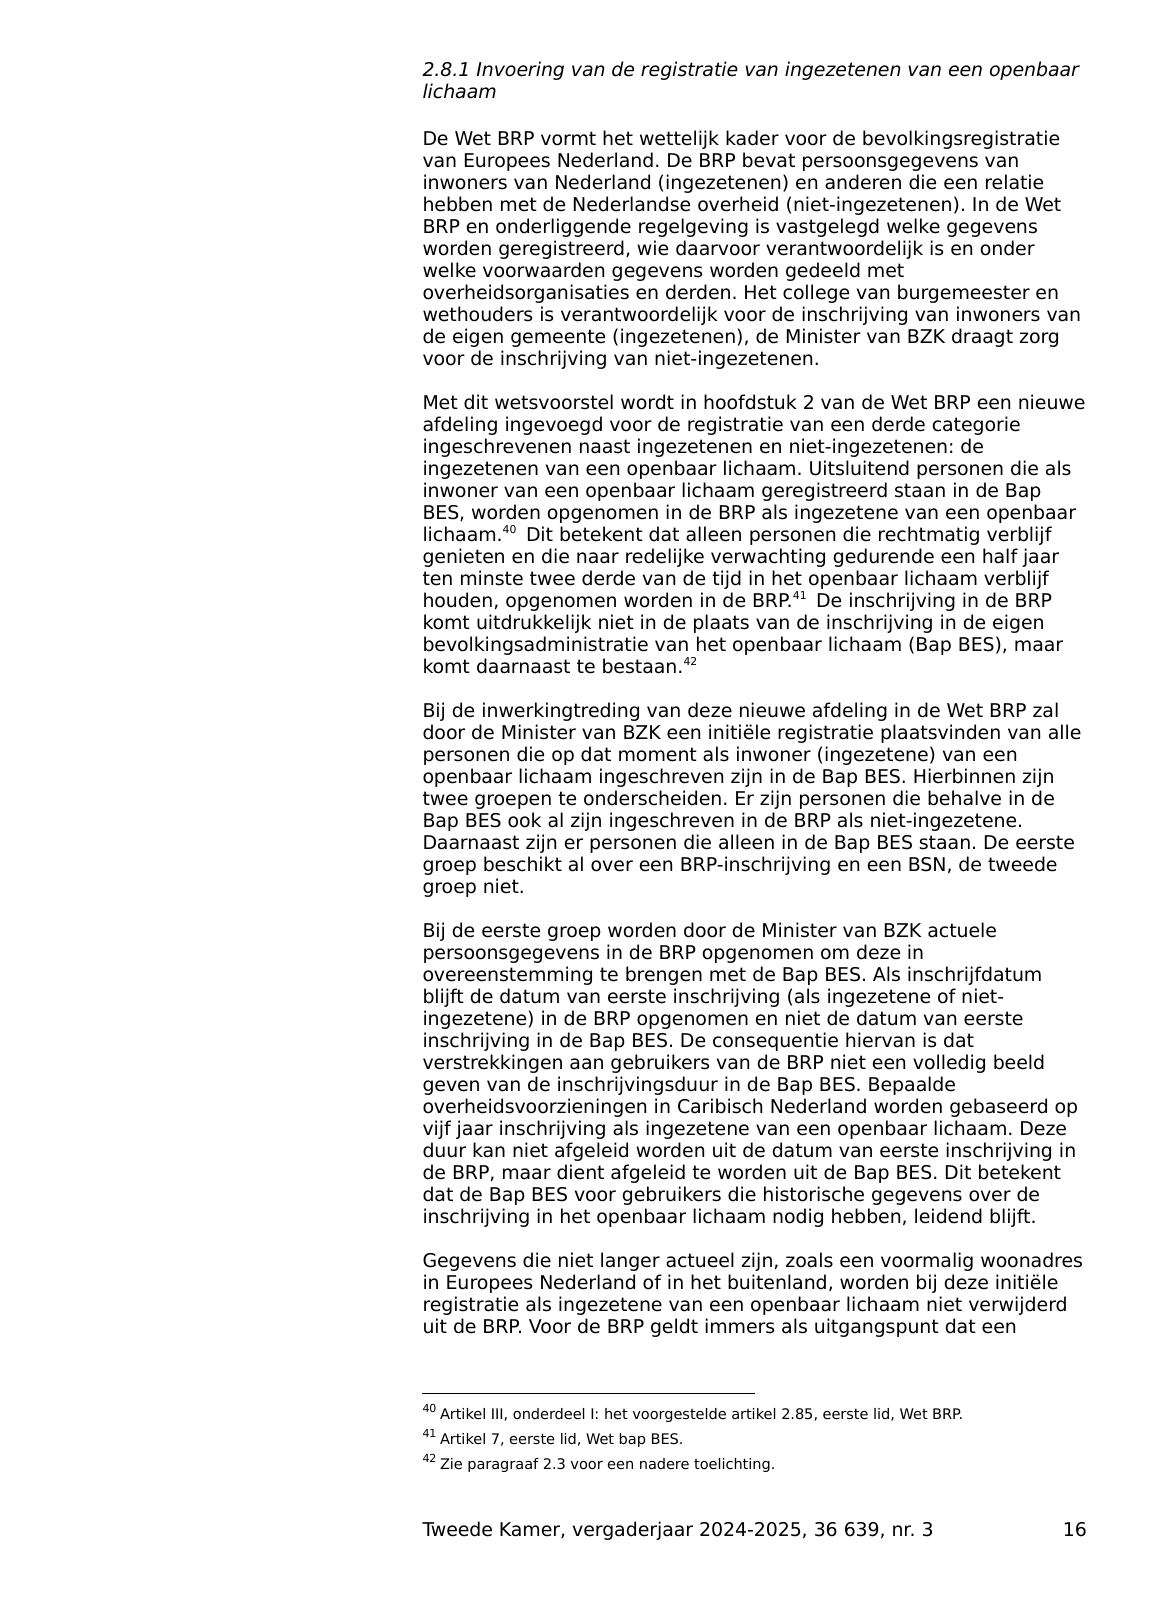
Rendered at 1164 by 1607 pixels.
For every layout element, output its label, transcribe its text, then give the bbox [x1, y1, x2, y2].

text Gegevens die niet langer actueel zijn, zoals een voormalig woonadres in Europees Nederland of in het buitenland, worden bij deze initiële registratie als ingezetene van een openbaar lichaam niet verwijderd uit de BRP. Voor de BRP geldt immers als uitgangspunt dat een [422, 1250, 1087, 1338]
subtitle 2.8.1 Invoering van de registratie van ingezetenen van een openbaar lichaam [422, 59, 1087, 103]
text Bij de eerste groep worden door de Minister van BZK actuele persoonsgegevens in de BRP opgenomen om deze in overeenstemming te brengen met de Bap BES. Als inschrijfdatum blijft de datum van eerste inschrijving (als ingezetene of niet-ingezetene) in de BRP opgenomen en niet de datum van eerste inschrijving in de Bap BES. De consequentie hiervan is dat verstrekkingen aan gebruikers van de BRP niet een volledig beeld geven van de inschrijvingsduur in de Bap BES. Bepaalde overheidsvoorzieningen in Caribisch Nederland worden gebaseerd op vijf jaar inschrijving als ingezetene van een openbaar lichaam. Deze duur kan niet afgeleid worden uit de datum van eerste inschrijving in de BRP, maar dient afgeleid te worden uit de Bap BES. Dit betekent dat de Bap BES voor gebruikers die historische gegevens over de inschrijving in het openbaar lichaam nodig hebben, leidend blijft. [422, 920, 1087, 1228]
text Bij de inwerkingtreding van deze nieuwe afdeling in de Wet BRP zal door de Minister van BZK een initiële registratie plaatsvinden van alle personen die op dat moment als inwoner (ingezetene) van een openbaar lichaam ingeschreven zijn in de Bap BES. Hierbinnen zijn twee groepen te onderscheiden. Er zijn personen die behalve in de Bap BES ook al zijn ingeschreven in de BRP als niet-ingezetene. Daarnaast zijn er personen die alleen in de Bap BES staan. De eerste groep beschikt al over een BRP-inschrijving en een BSN, de tweede groep niet. [422, 700, 1087, 898]
text Zie paragraaf 2.3 voor een nadere toelichting. [422, 1452, 1087, 1474]
text Met dit wetsvoorstel wordt in hoofdstuk 2 van de Wet BRP een nieuwe afdeling ingevoegd voor de registratie van een derde categorie ingeschrevenen naast ingezetenen en niet-ingezetenen: de ingezetenen van een openbaar lichaam. Uitsluitend personen die als inwoner van een openbaar lichaam geregistreerd staan in de Bap BES, worden opgenomen in de BRP als ingezetene van een openbaar lichaam. Dit betekent dat alleen personen die rechtmatig verblijf genieten en die naar redelijke verwachting gedurende een half jaar ten minste twee derde van de tijd in het openbaar lichaam verblijf houden, opgenomen worden in de BRP. De inschrijving in de BRP komt uitdrukkelijk niet in de plaats van de inschrijving in de eigen bevolkingsadministratie van het openbaar lichaam (Bap BES), maar komt daarnaast te bestaan. [422, 392, 1087, 678]
text Artikel III, onderdeel I: het voorgestelde artikel 2.85, eerste lid, Wet BRP. [422, 1402, 1087, 1424]
text De Wet BRP vormt het wettelijk kader voor de bevolkingsregistratie van Europees Nederland. De BRP bevat persoonsgegevens van inwoners van Nederland (ingezetenen) en anderen die een relatie hebben met de Nederlandse overheid (niet-ingezetenen). In de Wet BRP en onderliggende regelgeving is vastgelegd welke gegevens worden geregistreerd, wie daarvoor verantwoordelijk is en onder welke voorwaarden gegevens worden gedeeld met overheidsorganisaties en derden. Het college van burgemeester en wethouders is verantwoordelijk voor de inschrijving van inwoners van de eigen gemeente (ingezetenen), de Minister van BZK draagt zorg voor de inschrijving van niet-ingezetenen. [422, 128, 1087, 370]
text Artikel 7, eerste lid, Wet bap BES. [422, 1427, 1087, 1449]
